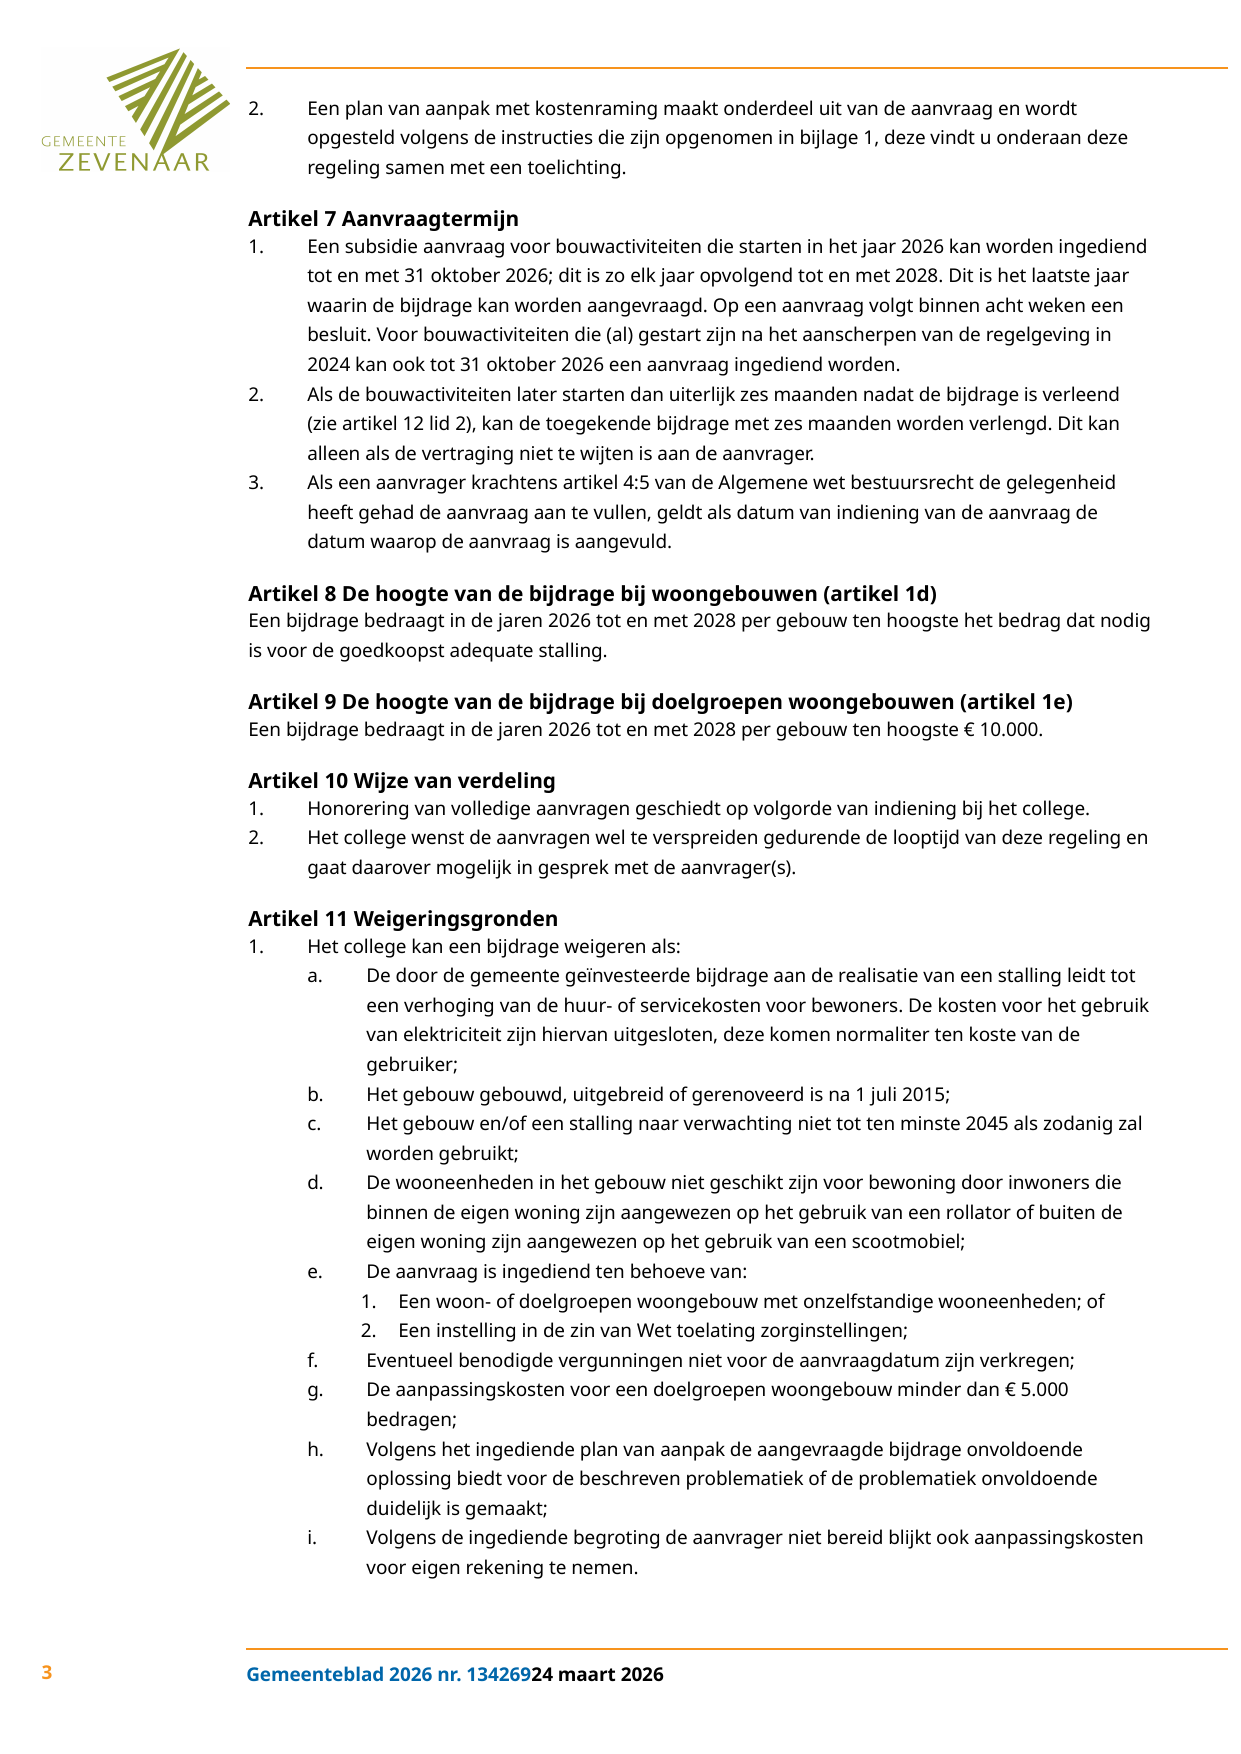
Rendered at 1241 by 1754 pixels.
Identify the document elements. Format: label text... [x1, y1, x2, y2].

list Als een aanvrager krachtens artikel 4:5 van de Algemene wet bestuursrecht de gelegenheid heeft gehad de aanvraag aan te vullen, geldt als datum van indiening van de aanvraag de datum waarop de aanvraag is aangevuld. [248, 469, 1152, 554]
list Honorering van volledige aanvragen geschiedt op volgorde van indiening bij het college. [248, 795, 1152, 821]
list Volgens het ingediende plan van aanpak de aangevraagde bijdrage onvoldoende oplossing biedt voor de beschreven problematiek of de problematiek onvoldoende duidelijk is gemaakt; [307, 1436, 1152, 1521]
text Artikel 8 De hoogte van de bijdrage bij woongebouwen (artikel 1d) [248, 579, 1152, 607]
text Een bijdrage bedraagt in de jaren 2026 tot en met 2028 per gebouw ten hoogste € 10.000. [248, 716, 1152, 742]
list Een instelling in de zin van Wet toelating zorginstellingen; [361, 1317, 1152, 1343]
list Als de bouwactiviteiten later starten dan uiterlijk zes maanden nadat de bijdrage is verleend (zie artikel 12 lid 2), kan de toegekende bijdrage met zes maanden worden verlengd. Dit kan alleen als de vertraging niet te wijten is aan de aanvrager. [248, 381, 1152, 466]
list Een plan van aanpak met kostenraming maakt onderdeel uit van de aanvraag en wordt opgesteld volgens de instructies die zijn opgenomen in bijlage 1, deze vindt u onderaan deze regeling samen met een toelichting. [248, 95, 1152, 180]
list De wooneenheden in het gebouw niet geschikt zijn voor bewoning door inwoners die binnen de eigen woning zijn aangewezen op het gebruik van een rollator of buiten de eigen woning zijn aangewezen op het gebruik van een scootmobiel; [307, 1169, 1152, 1254]
list De door de gemeente geïnvesteerde bijdrage aan de realisatie van een stalling leidt tot een verhoging van de huur- of servicekosten voor bewoners. De kosten voor het gebruik van elektriciteit zijn hiervan uitgesloten, deze komen normaliter ten koste van de gebruiker; [307, 962, 1152, 1077]
text Een bijdrage bedraagt in de jaren 2026 tot en met 2028 per gebouw ten hoogste het bedrag dat nodig is voor de goedkoopst adequate stalling. [248, 607, 1152, 663]
list Volgens de ingediende begroting de aanvrager niet bereid blijkt ook aanpassingskosten voor eigen rekening te nemen. [307, 1524, 1152, 1580]
list Een woon- of doelgroepen woongebouw met onzelfstandige wooneenheden; of [361, 1288, 1152, 1313]
list Het gebouw en/of een stalling naar verwachting niet tot ten minste 2045 als zodanig zal worden gebruikt; [307, 1110, 1152, 1166]
list Een subsidie aanvraag voor bouwactiviteiten die starten in het jaar 2026 kan worden ingediend tot en met 31 oktober 2026; dit is zo elk jaar opvolgend tot en met 2028. Dit is het laatste jaar waarin de bijdrage kan worden aangevraagd. Op een aanvraag volgt binnen acht weken een besluit. Voor bouwactiviteiten die (al) gestart zijn na het aanscherpen van de regelgeving in 2024 kan ook tot 31 oktober 2026 een aanvraag ingediend worden. [248, 233, 1152, 377]
list Het gebouw gebouwd, uitgebreid of gerenoveerd is na 1 juli 2015; [307, 1081, 1152, 1106]
text Artikel 7 Aanvraagtermijn [248, 204, 1152, 233]
text Artikel 9 De hoogte van de bijdrage bij doelgroepen woongebouwen (artikel 1e) [248, 687, 1152, 716]
list De aanpassingskosten voor een doelgroepen woongebouw minder dan € 5.000 bedragen; [307, 1377, 1152, 1432]
list De aanvraag is ingediend ten behoeve van: [307, 1258, 1152, 1284]
list Het college kan een bijdrage weigeren als: [248, 933, 1152, 958]
picture [41, 47, 231, 172]
list Eventueel benodigde vergunningen niet voor de aanvraagdatum zijn verkregen; [307, 1347, 1152, 1373]
list Het college wenst de aanvragen wel te verspreiden gedurende de looptijd van deze regeling en gaat daarover mogelijk in gesprek met de aanvrager(s). [248, 824, 1152, 880]
text Artikel 10 Wijze van verdeling [248, 766, 1152, 795]
text Artikel 11 Weigeringsgronden [248, 904, 1152, 933]
